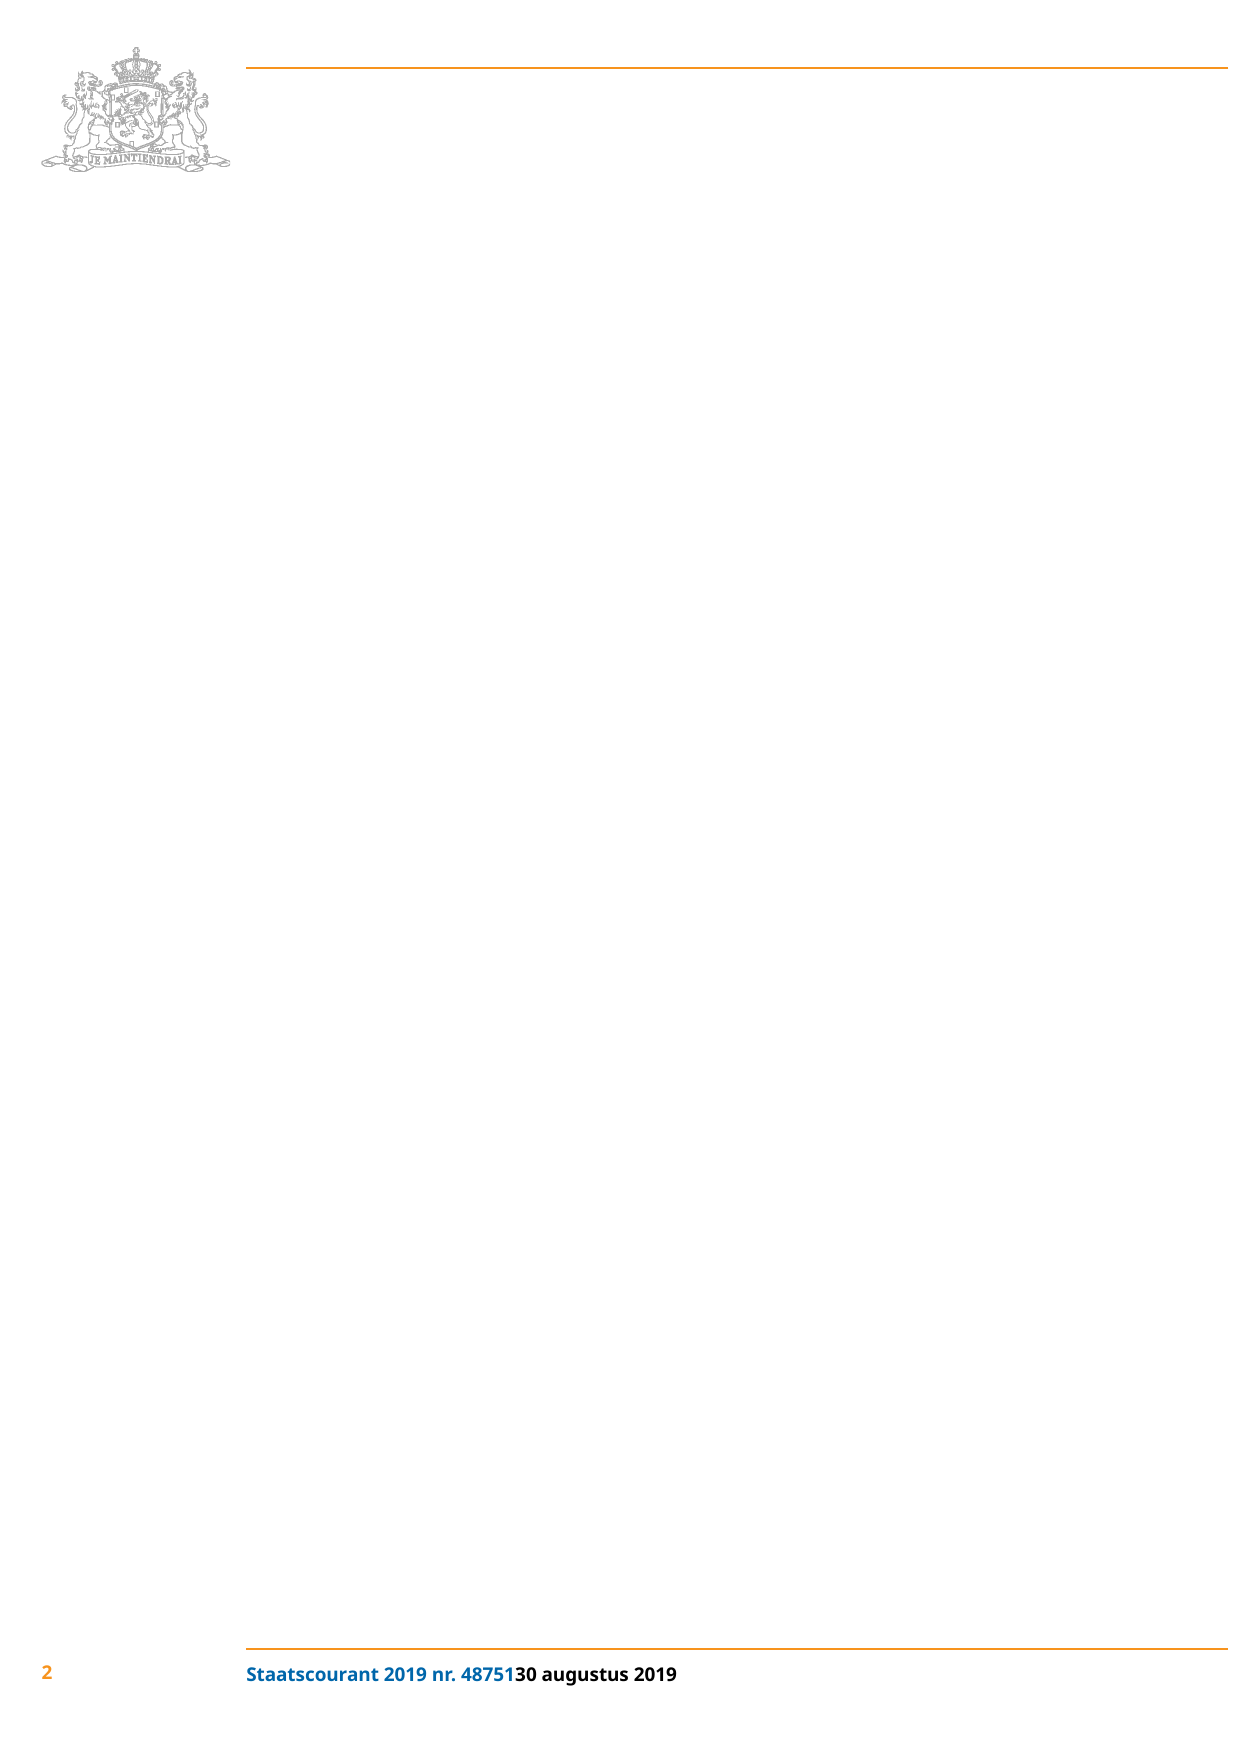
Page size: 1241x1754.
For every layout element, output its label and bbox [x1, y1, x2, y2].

picture [41, 47, 231, 172]
